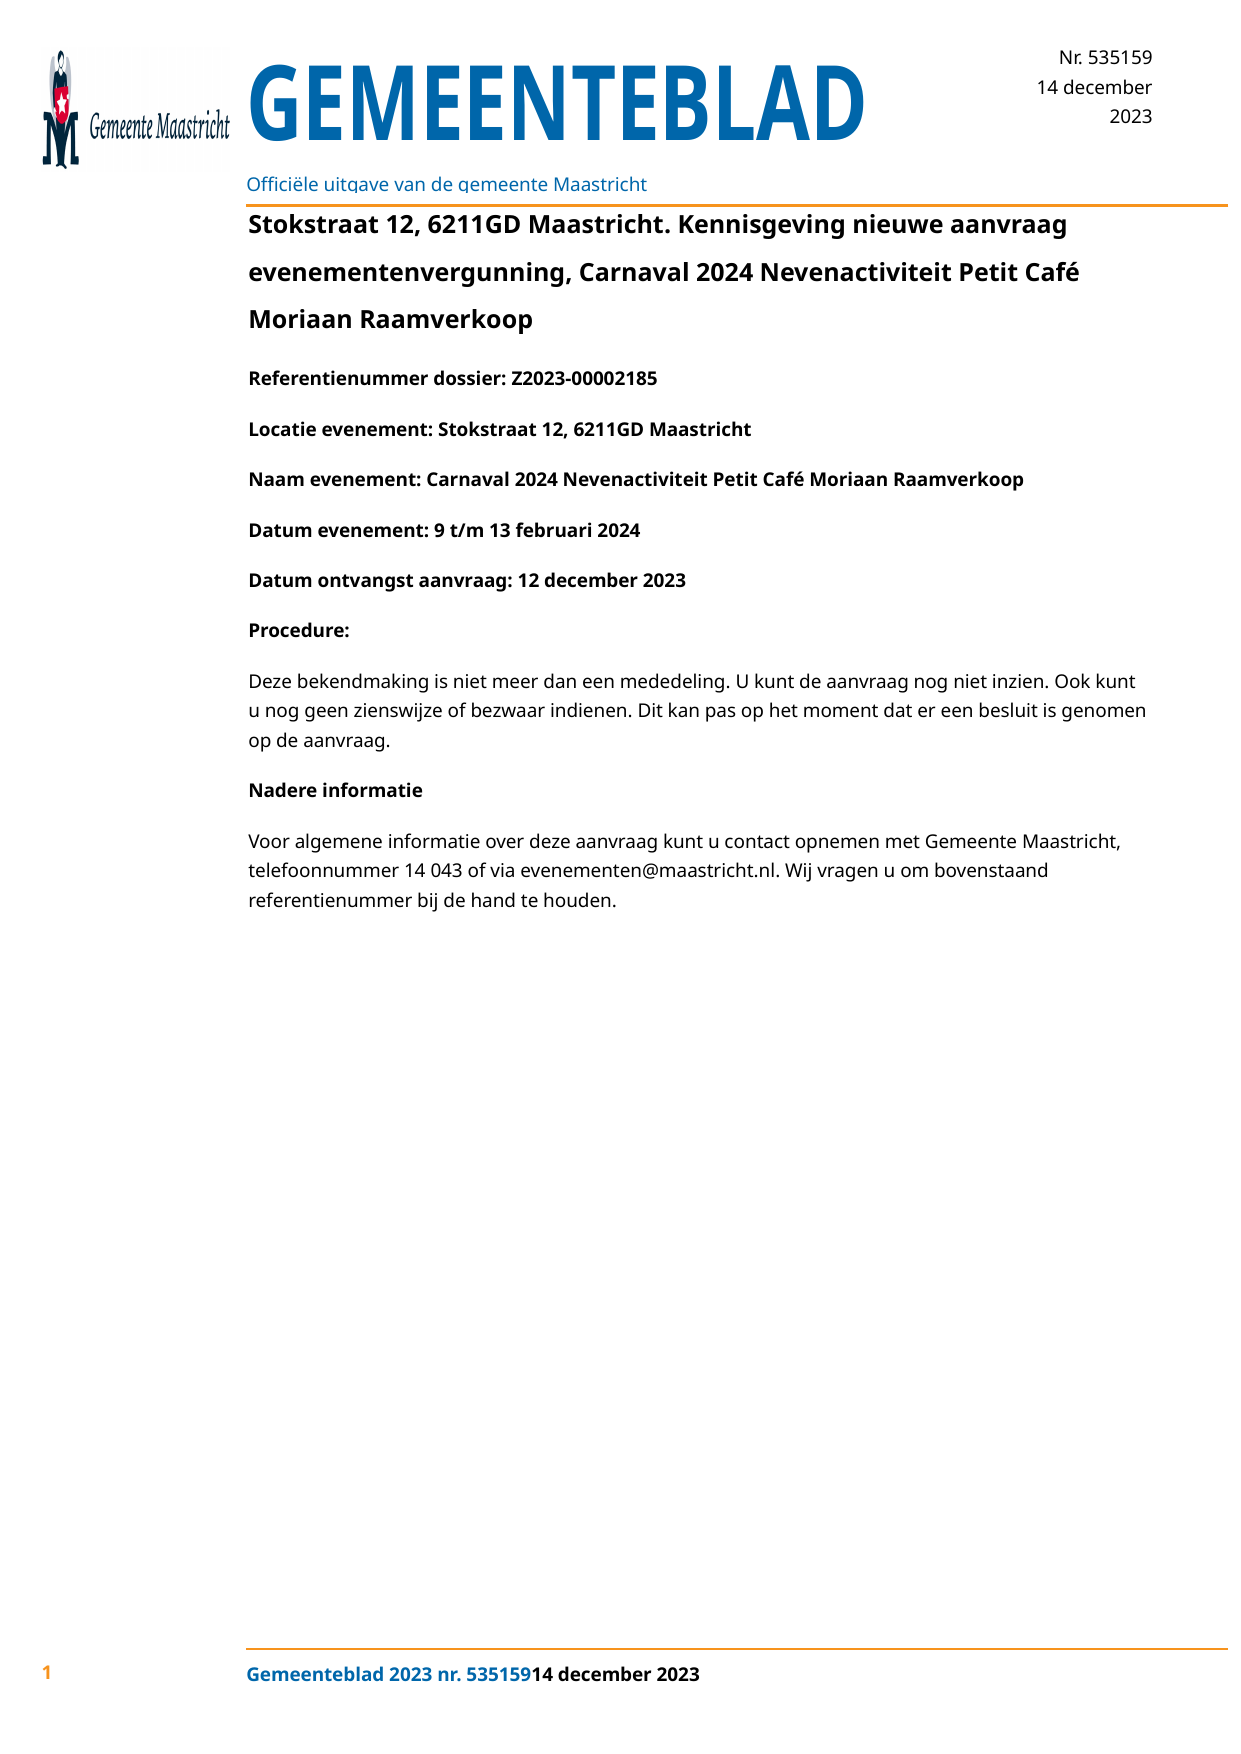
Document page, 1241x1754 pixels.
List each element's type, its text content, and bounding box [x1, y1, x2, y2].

text Nadere informatie [248, 778, 1152, 803]
text Naam evenement: Carnaval 2024 Nevenactiviteit Petit Café Moriaan Raamverkoop [248, 466, 1152, 492]
text Referentienummer dossier: Z2023-00002185 [248, 366, 1152, 391]
text Datum evenement: 9 t/m 13 februari 2024 [248, 517, 1152, 542]
text Procedure: [248, 618, 1152, 643]
text Locatie evenement: Stokstraat 12, 6211GD Maastricht [248, 416, 1152, 442]
picture [41, 47, 231, 172]
text Stokstraat 12, 6211GD Maastricht. Kennisgeving nieuwe aanvraag evenementenvergunning, Carnaval 2024 Nevenactiviteit Petit Café Moriaan Raamverkoop [248, 207, 1152, 336]
text Datum ontvangst aanvraag: 12 december 2023 [248, 567, 1152, 593]
text Deze bekendmaking is niet meer dan een mededeling. U kunt de aanvraag nog niet inzien. Ook kunt u nog geen zienswijze of bezwaar indienen. Dit kan pas op het moment dat er een besluit is genomen op de aanvraag. [248, 668, 1152, 753]
text Voor algemene informatie over deze aanvraag kunt u contact opnemen met Gemeente Maastricht, telefoonnummer 14 043 of via evenementen@maastricht.nl. Wij vragen u om bovenstaand referentienummer bij de hand te houden. [248, 828, 1152, 913]
